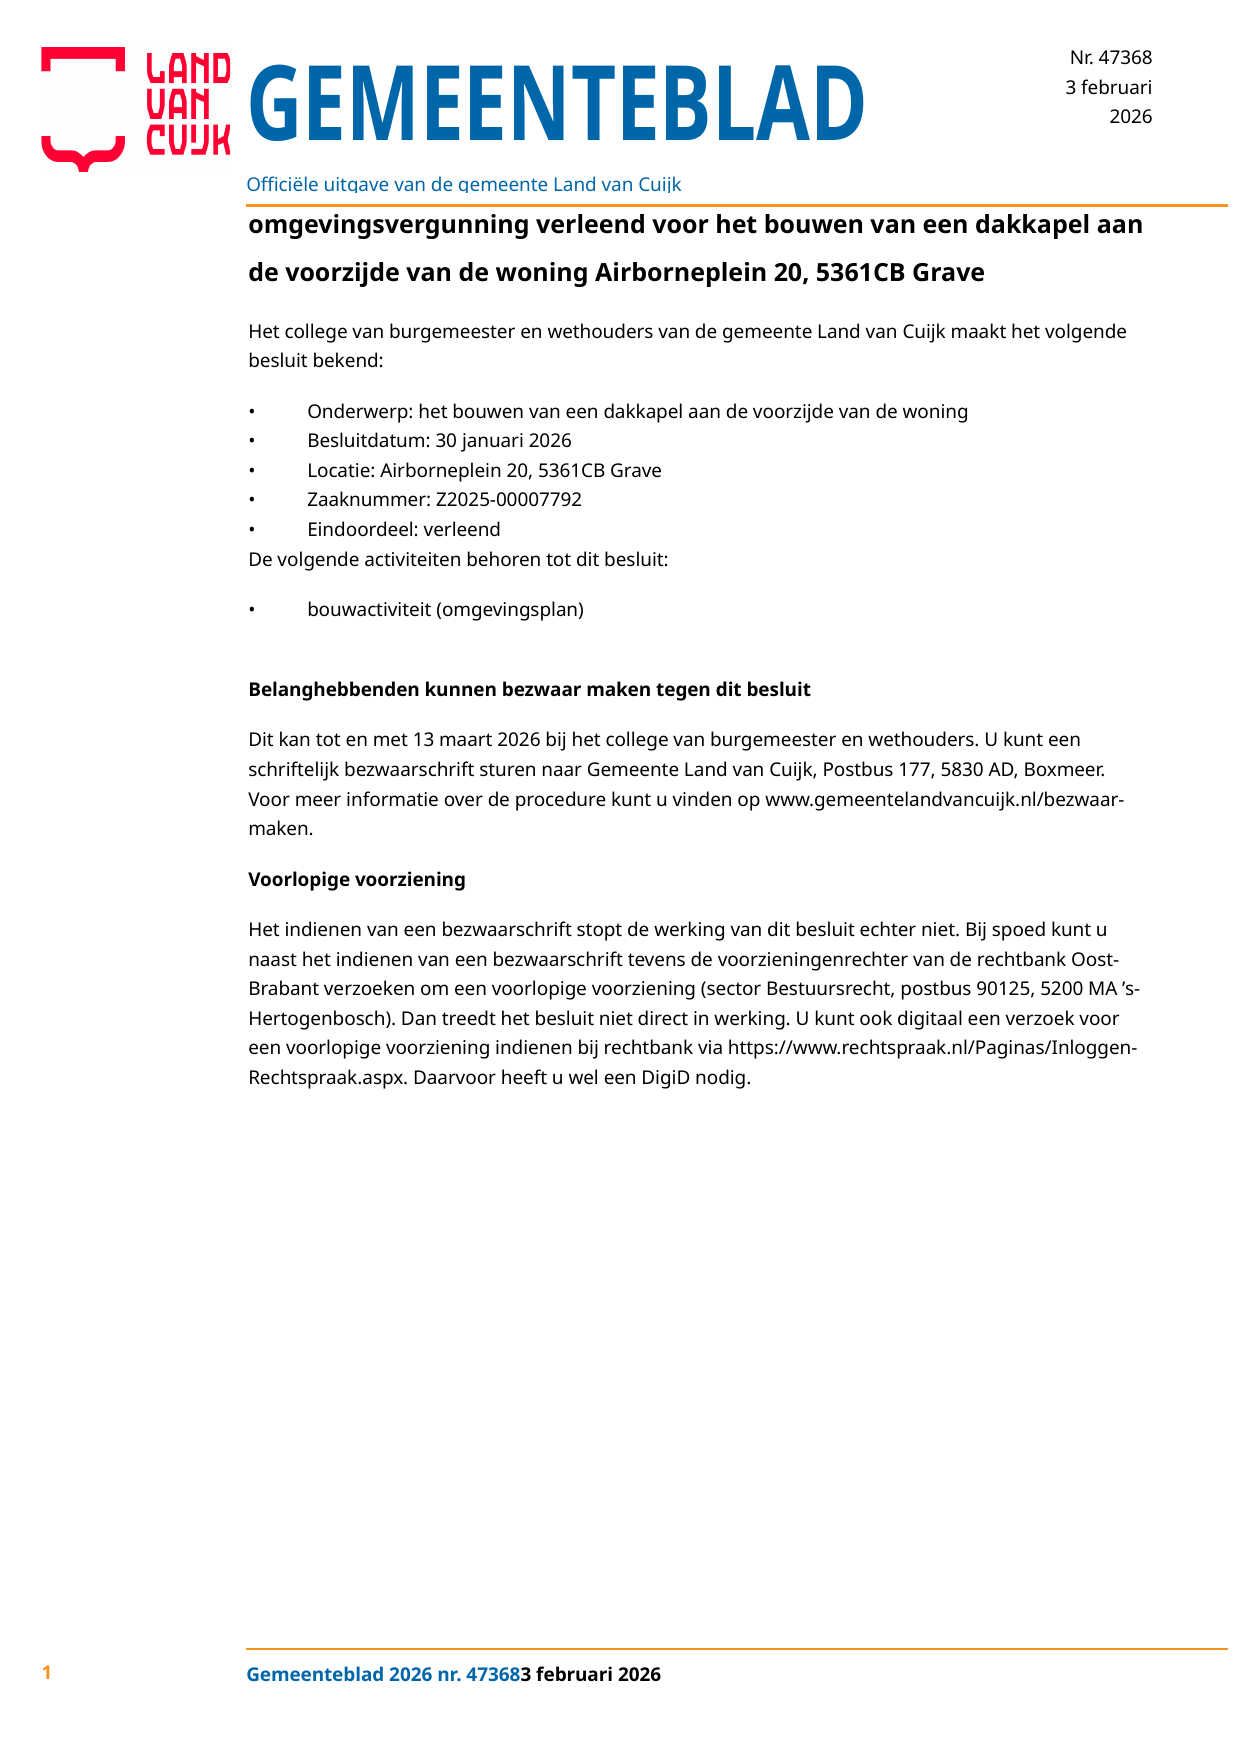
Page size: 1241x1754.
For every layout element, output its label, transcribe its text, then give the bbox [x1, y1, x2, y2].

text Belanghebbenden kunnen bezwaar maken tegen dit besluit [248, 676, 1152, 702]
picture [41, 47, 231, 172]
list Zaaknummer: Z2025-00007792 [248, 487, 1152, 512]
text omgevingsvergunning verleend voor het bouwen van een dakkapel aan de voorzijde van de woning Airborneplein 20, 5361CB Grave [248, 207, 1152, 288]
list bouwactiviteit (omgevingsplan) [248, 596, 1152, 622]
text Het indienen van een bezwaarschrift stopt de werking van dit besluit echter niet. Bij spoed kunt u naast het indienen van een bezwaarschrift tevens de voorzieningenrechter van de rechtbank Oost-Brabant verzoeken om een voorlopige voorziening (sector Bestuursrecht, postbus 90125, 5200 MA ’s-Hertogenbosch). Dan treedt het besluit niet direct in werking. U kunt ook digitaal een verzoek voor een voorlopige voorziening indienen bij rechtbank via https://www.rechtspraak.nl/Paginas/Inloggen-Rechtspraak.aspx. Daarvoor heeft u wel een DigiD nodig. [248, 916, 1152, 1090]
text Dit kan tot en met 13 maart 2026 bij het college van burgemeester en wethouders. U kunt een schriftelijk bezwaarschrift sturen naar Gemeente Land van Cuijk, Postbus 177, 5830 AD, Boxmeer. Voor meer informatie over de procedure kunt u vinden op www.gemeentelandvancuijk.nl/bezwaar-maken. [248, 727, 1152, 841]
text De volgende activiteiten behoren tot dit besluit: [248, 546, 1152, 572]
text Het college van burgemeester en wethouders van de gemeente Land van Cuijk maakt het volgende besluit bekend: [248, 318, 1152, 373]
text Voorlopige voorziening [248, 866, 1152, 892]
list Onderwerp: het bouwen van een dakkapel aan de voorzijde van de woning [248, 398, 1152, 424]
list Eindoordeel: verleend [248, 516, 1152, 542]
list Besluitdatum: 30 januari 2026 [248, 427, 1152, 453]
list Locatie: Airborneplein 20, 5361CB Grave [248, 457, 1152, 483]
